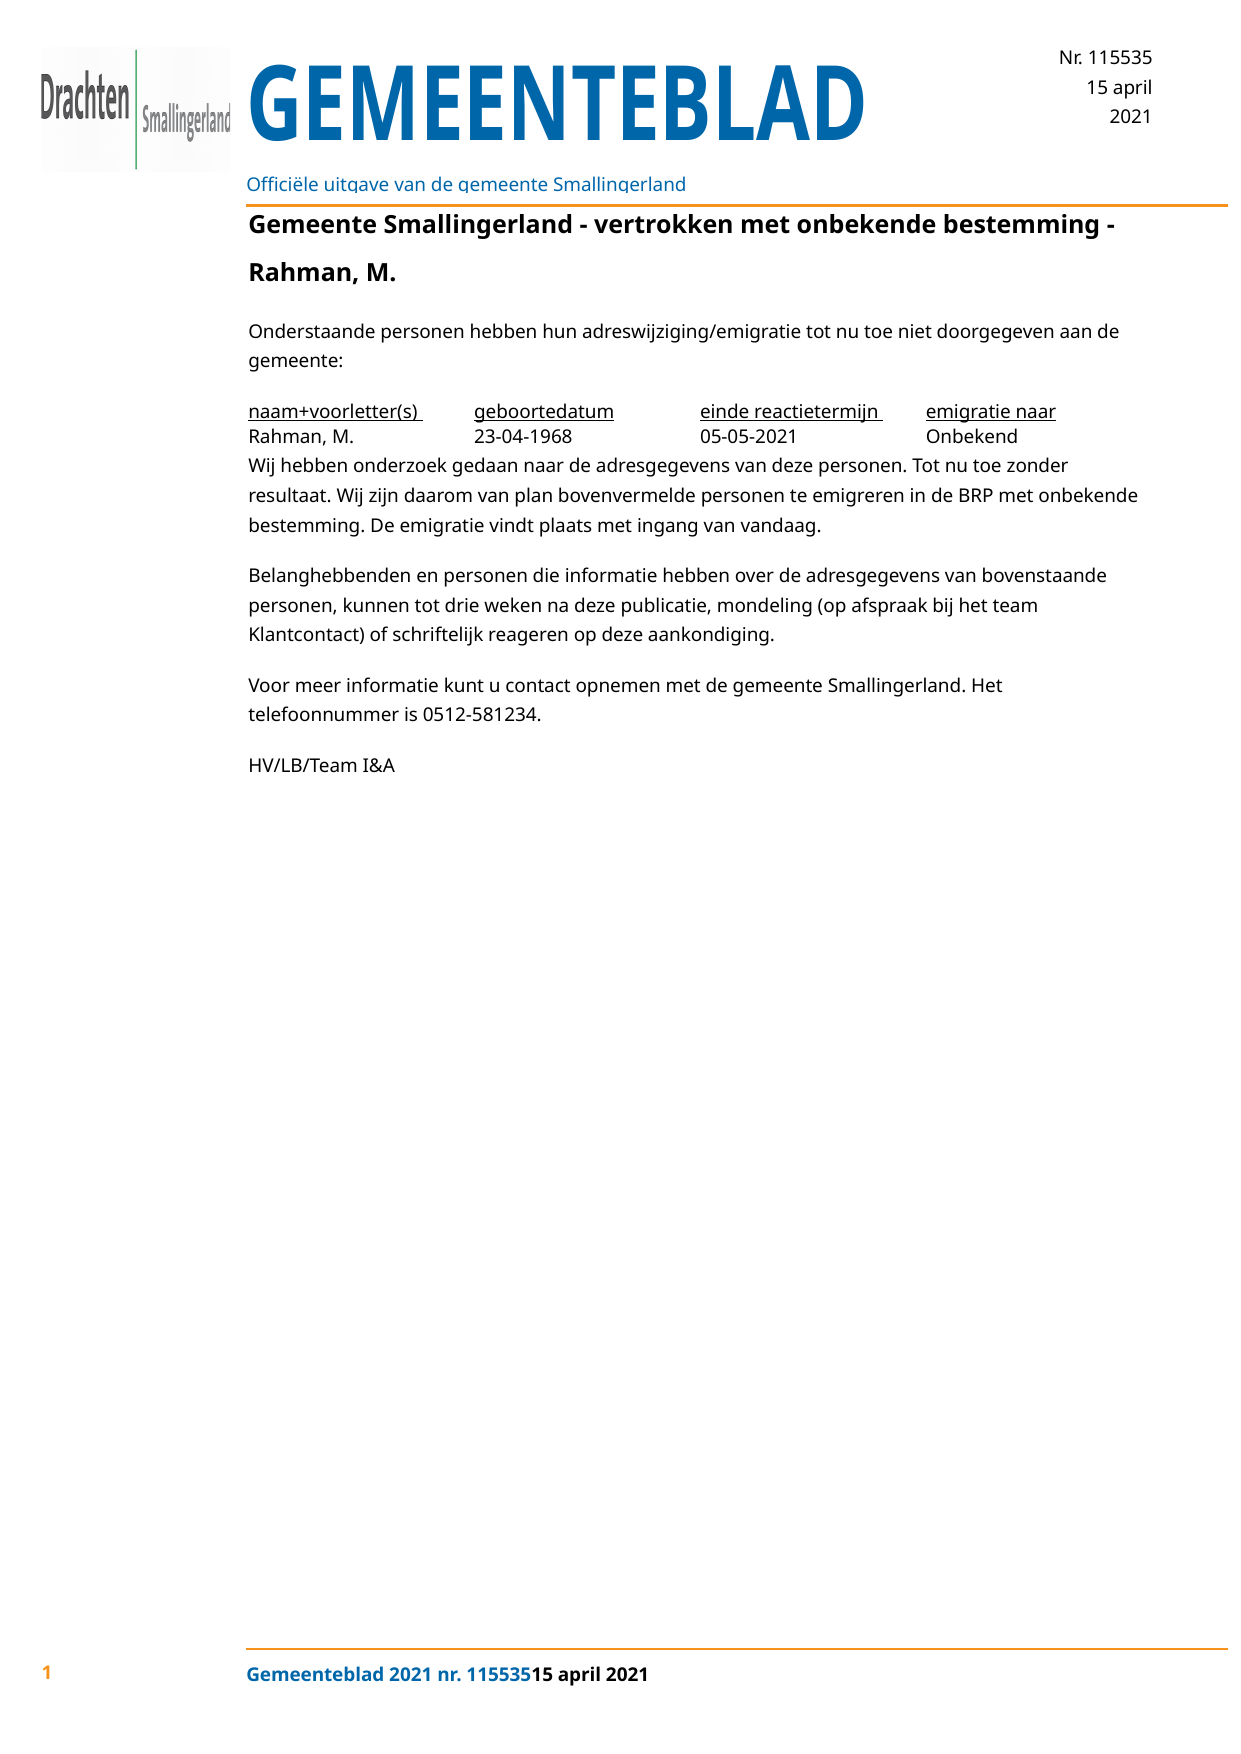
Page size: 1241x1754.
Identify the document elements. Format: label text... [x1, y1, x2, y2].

text Gemeente Smallingerland - vertrokken met onbekende bestemming - Rahman, M. [248, 207, 1152, 288]
text HV/LB/Team I&A [248, 752, 1152, 778]
table_cell 05-05-2021 [700, 424, 926, 449]
picture [41, 47, 231, 172]
table_header emigratie naar [926, 398, 1152, 424]
table_cell Onbekend [926, 424, 1152, 449]
text Onderstaande personen hebben hun adreswijziging/emigratie tot nu toe niet doorgegeven aan de gemeente: [248, 318, 1152, 373]
text Wij hebben onderzoek gedaan naar de adresgegevens van deze personen. Tot nu toe zonder resultaat. Wij zijn daarom van plan bovenvermelde personen te emigreren in de BRP met onbekende bestemming. De emigratie vindt plaats met ingang van vandaag. [248, 453, 1152, 538]
table_cell Rahman, M. [248, 424, 474, 449]
table_cell 23-04-1968 [474, 424, 700, 449]
table_header einde reactietermijn [700, 398, 926, 424]
text Belanghebbenden en personen die informatie hebben over de adresgegevens van bovenstaande personen, kunnen tot drie weken na deze publicatie, mondeling (op afspraak bij het team Klantcontact) of schriftelijk reageren op deze aankondiging. [248, 562, 1152, 647]
text Voor meer informatie kunt u contact opnemen met de gemeente Smallingerland. Het telefoonnummer is 0512-581234. [248, 672, 1152, 727]
table_header naam+voorletter(s) [248, 398, 474, 424]
table_header geboortedatum [474, 398, 700, 424]
